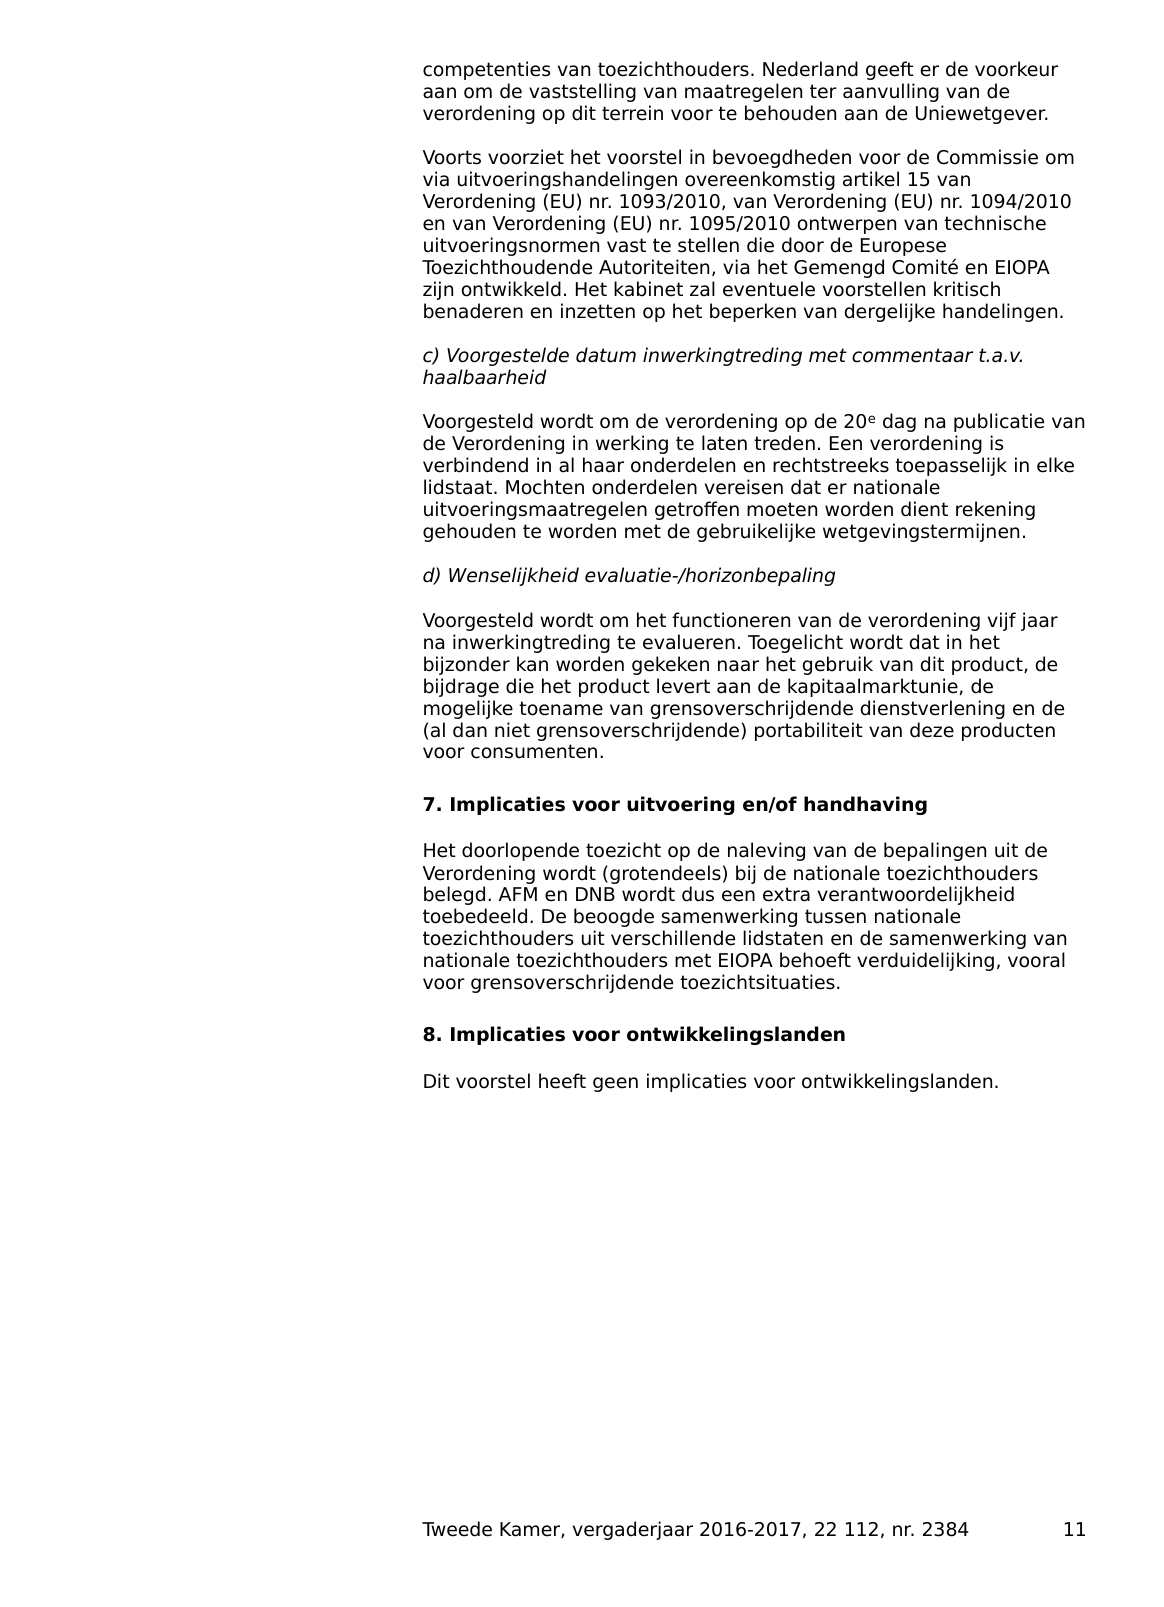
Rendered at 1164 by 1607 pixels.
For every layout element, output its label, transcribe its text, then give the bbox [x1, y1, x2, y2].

text competenties van toezichthouders. Nederland geeft er de voorkeur aan om de vaststelling van maatregelen ter aanvulling van de verordening op dit terrein voor te behouden aan de Uniewetgever. [422, 59, 1087, 125]
subtitle 8. Implicaties voor ontwikkelingslanden [422, 1024, 1087, 1046]
subtitle c) Voorgestelde datum inwerkingtreding met commentaar t.a.v. haalbaarheid [422, 345, 1087, 389]
subtitle 7. Implicaties voor uitvoering en/of handhaving [422, 793, 1087, 815]
text Voorgesteld wordt om de verordening op de 20e dag na publicatie van de Verordening in werking te laten treden. Een verordening is verbindend in al haar onderdelen en rechtstreeks toepasselijk in elke lidstaat. Mochten onderdelen vereisen dat er nationale uitvoeringsmaatregelen getroffen moeten worden dient rekening gehouden te worden met de gebruikelijke wetgevingstermijnen. [422, 411, 1087, 543]
text Het doorlopende toezicht op de naleving van de bepalingen uit de Verordening wordt (grotendeels) bij de nationale toezichthouders belegd. AFM en DNB wordt dus een extra verantwoordelijkheid toebedeeld. De beoogde samenwerking tussen nationale toezichthouders uit verschillende lidstaten en de samenwerking van nationale toezichthouders met EIOPA behoeft verduidelijking, vooral voor grensoverschrijdende toezichtsituaties. [422, 840, 1087, 994]
subtitle d) Wenselijkheid evaluatie-/horizonbepaling [422, 565, 1087, 587]
text Dit voorstel heeft geen implicaties voor ontwikkelingslanden. [422, 1071, 1087, 1093]
text Voorgesteld wordt om het functioneren van de verordening vijf jaar na inwerkingtreding te evalueren. Toegelicht wordt dat in het bijzonder kan worden gekeken naar het gebruik van dit product, de bijdrage die het product levert aan de kapitaalmarktunie, de mogelijke toename van grensoverschrijdende dienstverlening en de (al dan niet grensoverschrijdende) portabiliteit van deze producten voor consumenten. [422, 609, 1087, 763]
text Voorts voorziet het voorstel in bevoegdheden voor de Commissie om via uitvoeringshandelingen overeenkomstig artikel 15 van Verordening (EU) nr. 1093/2010, van Verordening (EU) nr. 1094/2010 en van Verordening (EU) nr. 1095/2010 ontwerpen van technische uitvoeringsnormen vast te stellen die door de Europese Toezichthoudende Autoriteiten, via het Gemengd Comité en EIOPA zijn ontwikkeld. Het kabinet zal eventuele voorstellen kritisch benaderen en inzetten op het beperken van dergelijke handelingen. [422, 147, 1087, 323]
